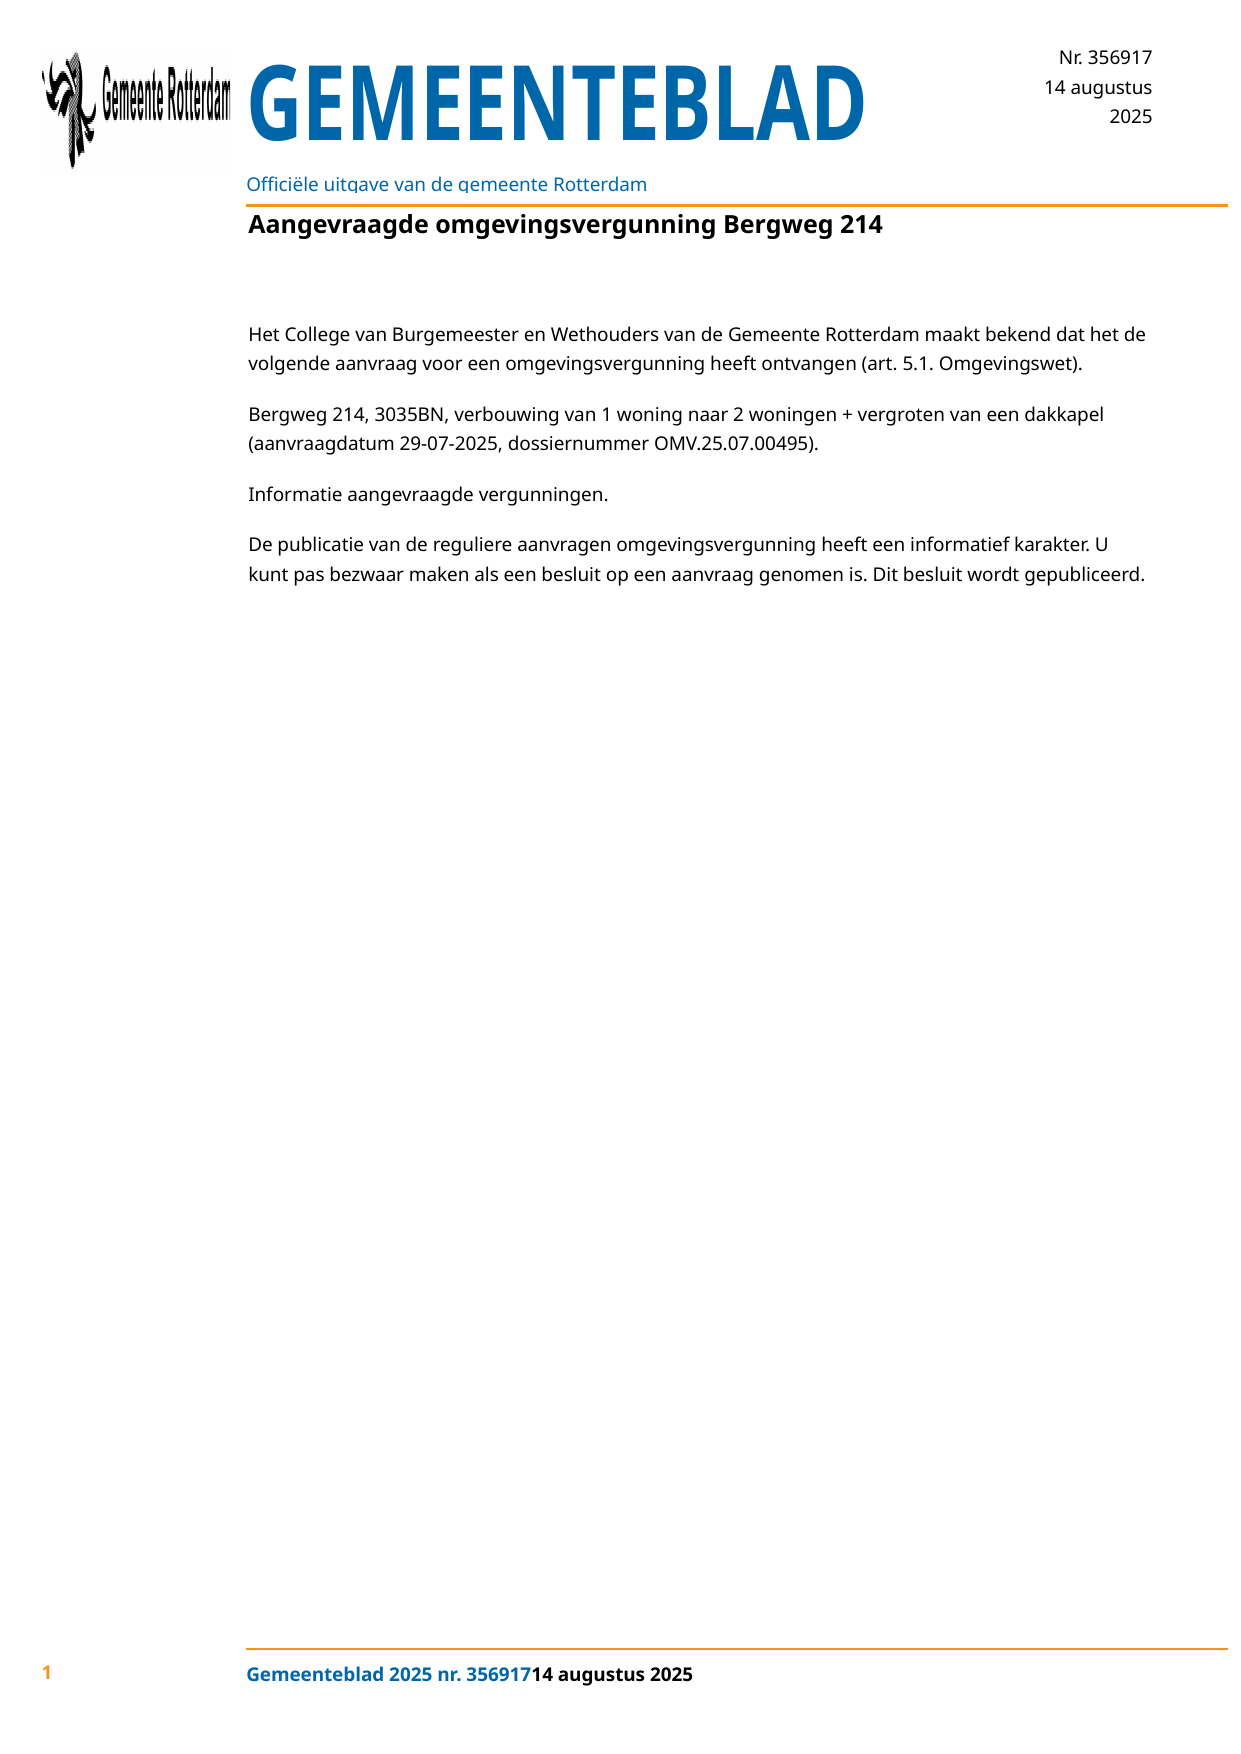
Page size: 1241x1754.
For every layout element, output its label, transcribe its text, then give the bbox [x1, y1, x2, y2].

text Informatie aangevraagde vergunningen. [248, 481, 1152, 506]
text Aangevraagde omgevingsvergunning Bergweg 214 [248, 207, 1152, 241]
text De publicatie van de reguliere aanvragen omgevingsvergunning heeft een informatief karakter. U kunt pas bezwaar maken als een besluit op een aanvraag genomen is. Dit besluit wordt gepubliceerd. [248, 531, 1152, 586]
text Het College van Burgemeester en Wethouders van de Gemeente Rotterdam maakt bekend dat het de volgende aanvraag voor een omgevingsvergunning heeft ontvangen (art. 5.1. Omgevingswet). [248, 321, 1152, 376]
picture [41, 47, 231, 172]
text Bergweg 214, 3035BN, verbouwing van 1 woning naar 2 woningen + vergroten van een dakkapel (aanvraagdatum 29-07-2025, dossiernummer OMV.25.07.00495). [248, 401, 1152, 456]
